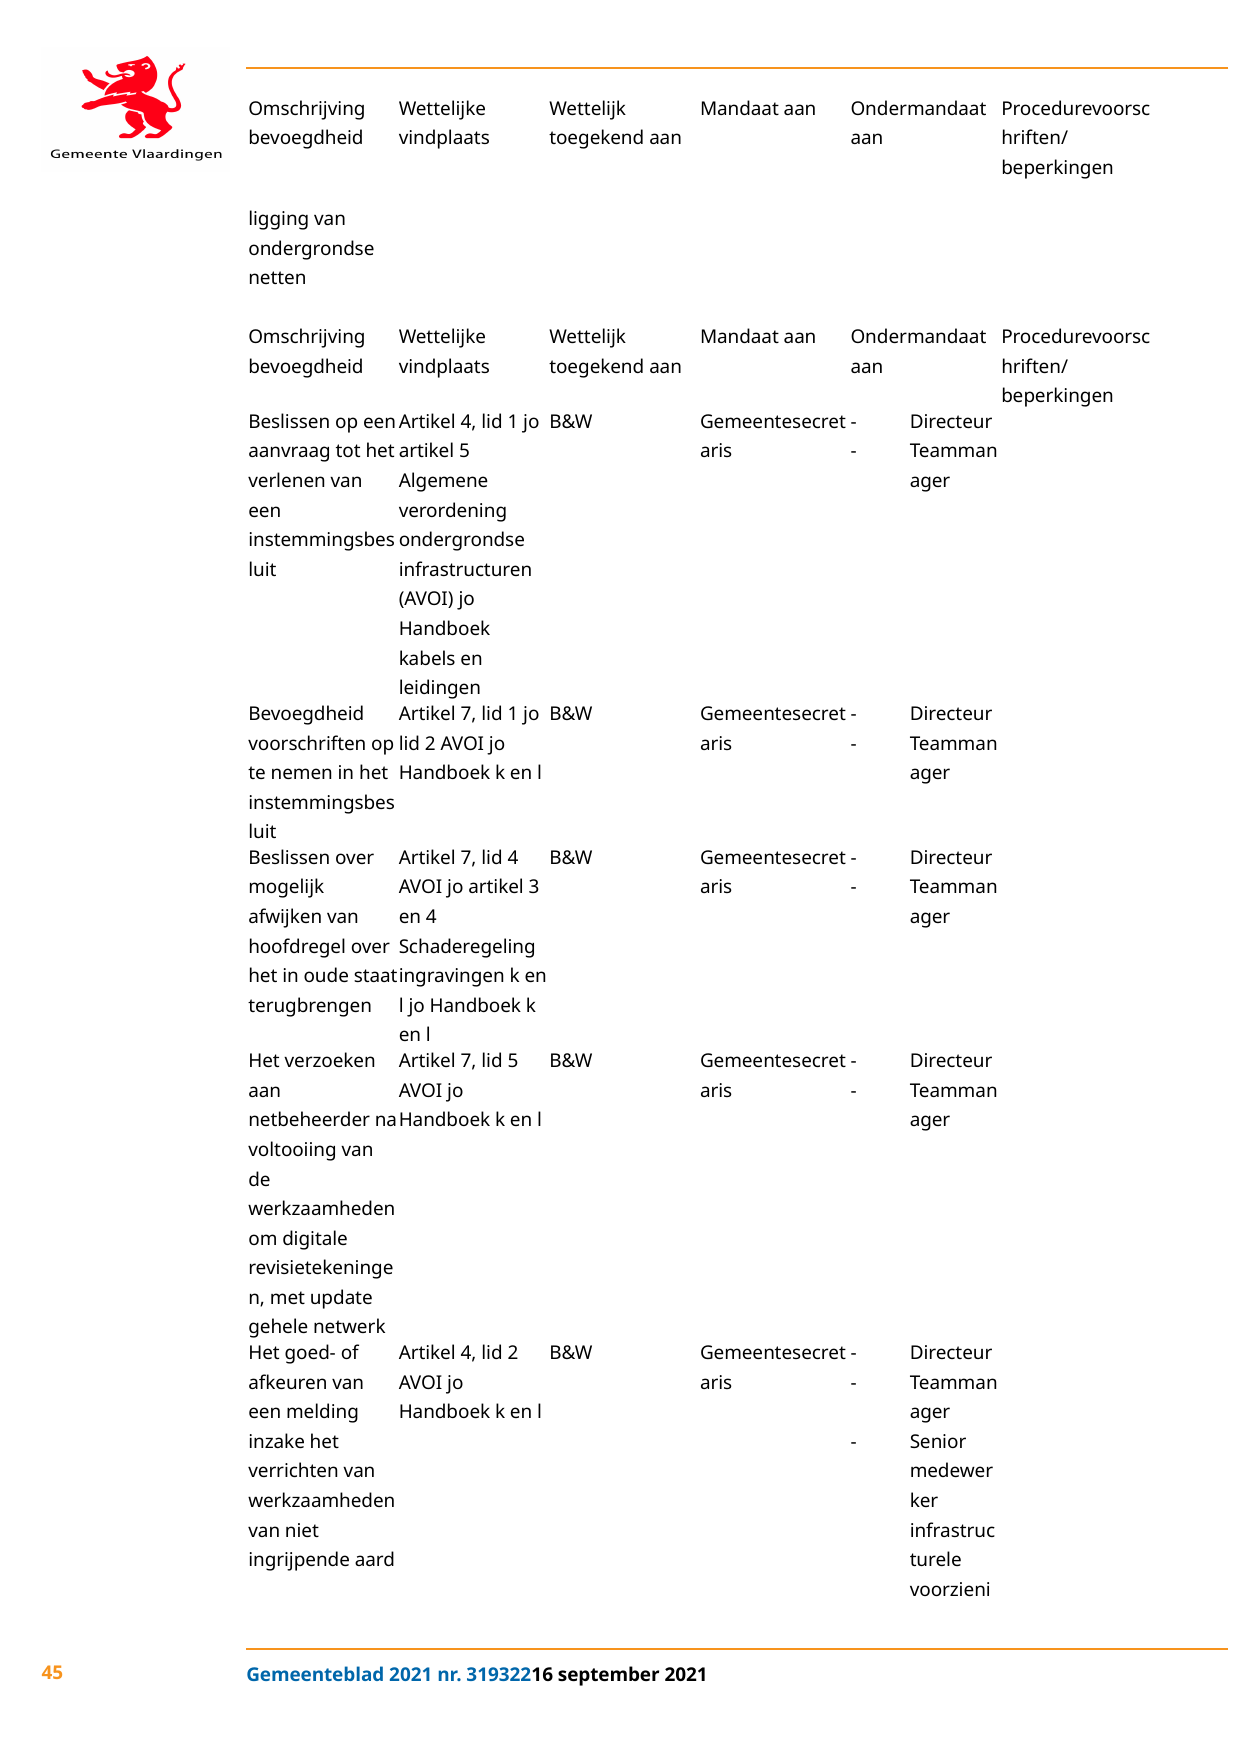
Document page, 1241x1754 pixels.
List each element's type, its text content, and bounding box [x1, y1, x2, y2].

table_cell Het goed- of afkeuren van een melding inzake het verrichten van werkzaamheden van niet ingrijpende aard [248, 1339, 398, 1602]
table_cell Gemeentesecretaris [700, 1339, 850, 1602]
table_cell B&W [549, 844, 700, 1047]
table_cell [1001, 408, 1152, 700]
table_cell Gemeentesecretaris [700, 408, 850, 700]
table_cell B&W [549, 1339, 700, 1602]
table_cell [1001, 1339, 1152, 1602]
table_cell [700, 205, 850, 290]
table_cell Artikel 7, lid 4 AVOI jo artikel 3 en 4 Schaderegeling ingravingen k en l jo Handboek k en l [399, 844, 549, 1047]
table_header Ondermandaat aan [850, 95, 1001, 180]
table_cell Bevoegdheid voorschriften op te nemen in het instemmingsbesluit [248, 700, 398, 844]
table_header Mandaat aan [700, 323, 850, 408]
table_cell [1001, 205, 1152, 290]
table_cell [850, 180, 1001, 205]
table_cell B&W [549, 408, 700, 700]
table_cell [700, 180, 850, 205]
table_cell [1001, 844, 1152, 1047]
table_cell Beslissen over mogelijk afwijken van hoofdregel over het in oude staat terugbrengen [248, 844, 398, 1047]
table_cell Directeur Teammanager [850, 844, 1001, 1047]
table_cell Gemeentesecretaris [700, 844, 850, 1047]
table_cell [549, 180, 700, 205]
table_cell [1001, 1048, 1152, 1339]
table_cell B&W [549, 1048, 700, 1339]
table_cell [1001, 700, 1152, 844]
table_cell Artikel 7, lid 5 AVOI jo Handboek k en l [399, 1048, 549, 1339]
table_cell Artikel 4, lid 1 jo artikel 5 Algemene verordening ondergrondse infrastructuren (AVOI) jo Handboek kabels en leidingen [399, 408, 549, 700]
table_cell ligging van ondergrondse netten [248, 205, 398, 290]
table_cell Artikel 4, lid 2 AVOI jo Handboek k en l [399, 1339, 549, 1602]
picture [41, 47, 231, 172]
table_header Wettelijke vindplaats [399, 95, 549, 180]
table_header Ondermandaat aan [850, 323, 1001, 408]
table_cell [1001, 180, 1152, 205]
table_cell Het verzoeken aan netbeheerder na voltooiing van de werkzaamheden om digitale revisietekeningen, met update gehele netwerk [248, 1048, 398, 1339]
table_header Wettelijke vindplaats [399, 323, 549, 408]
table_cell Gemeentesecretaris [700, 700, 850, 844]
table_header Omschrijving bevoegdheid [248, 323, 398, 408]
table_cell B&W [549, 700, 700, 844]
table_cell [549, 205, 700, 290]
table_header Wettelijk toegekend aan [549, 323, 700, 408]
table_cell Directeur Teammanager [850, 408, 1001, 700]
table_header Wettelijk toegekend aan [549, 95, 700, 180]
table_header Mandaat aan [700, 95, 850, 180]
table_cell [850, 205, 1001, 290]
table_cell Gemeentesecretaris [700, 1048, 850, 1339]
table_header Procedurevoorschriften/beperkingen [1001, 323, 1152, 408]
table_cell Directeur Teammanager [850, 1048, 1001, 1339]
table_cell Beslissen op een aanvraag tot het verlenen van een instemmingsbesluit [248, 408, 398, 700]
table_cell [399, 180, 549, 205]
table_header Procedurevoorschriften/beperkingen [1001, 95, 1152, 180]
table_cell Directeur Teammanager [850, 700, 1001, 844]
table_cell [399, 205, 549, 290]
table_cell Directeur Teammanager Senior medewerker infrastructurele voorzieni [850, 1339, 1001, 1602]
table_cell Artikel 7, lid 1 jo lid 2 AVOI jo Handboek k en l [399, 700, 549, 844]
table_cell [248, 180, 398, 205]
table_header Omschrijving bevoegdheid [248, 95, 398, 180]
